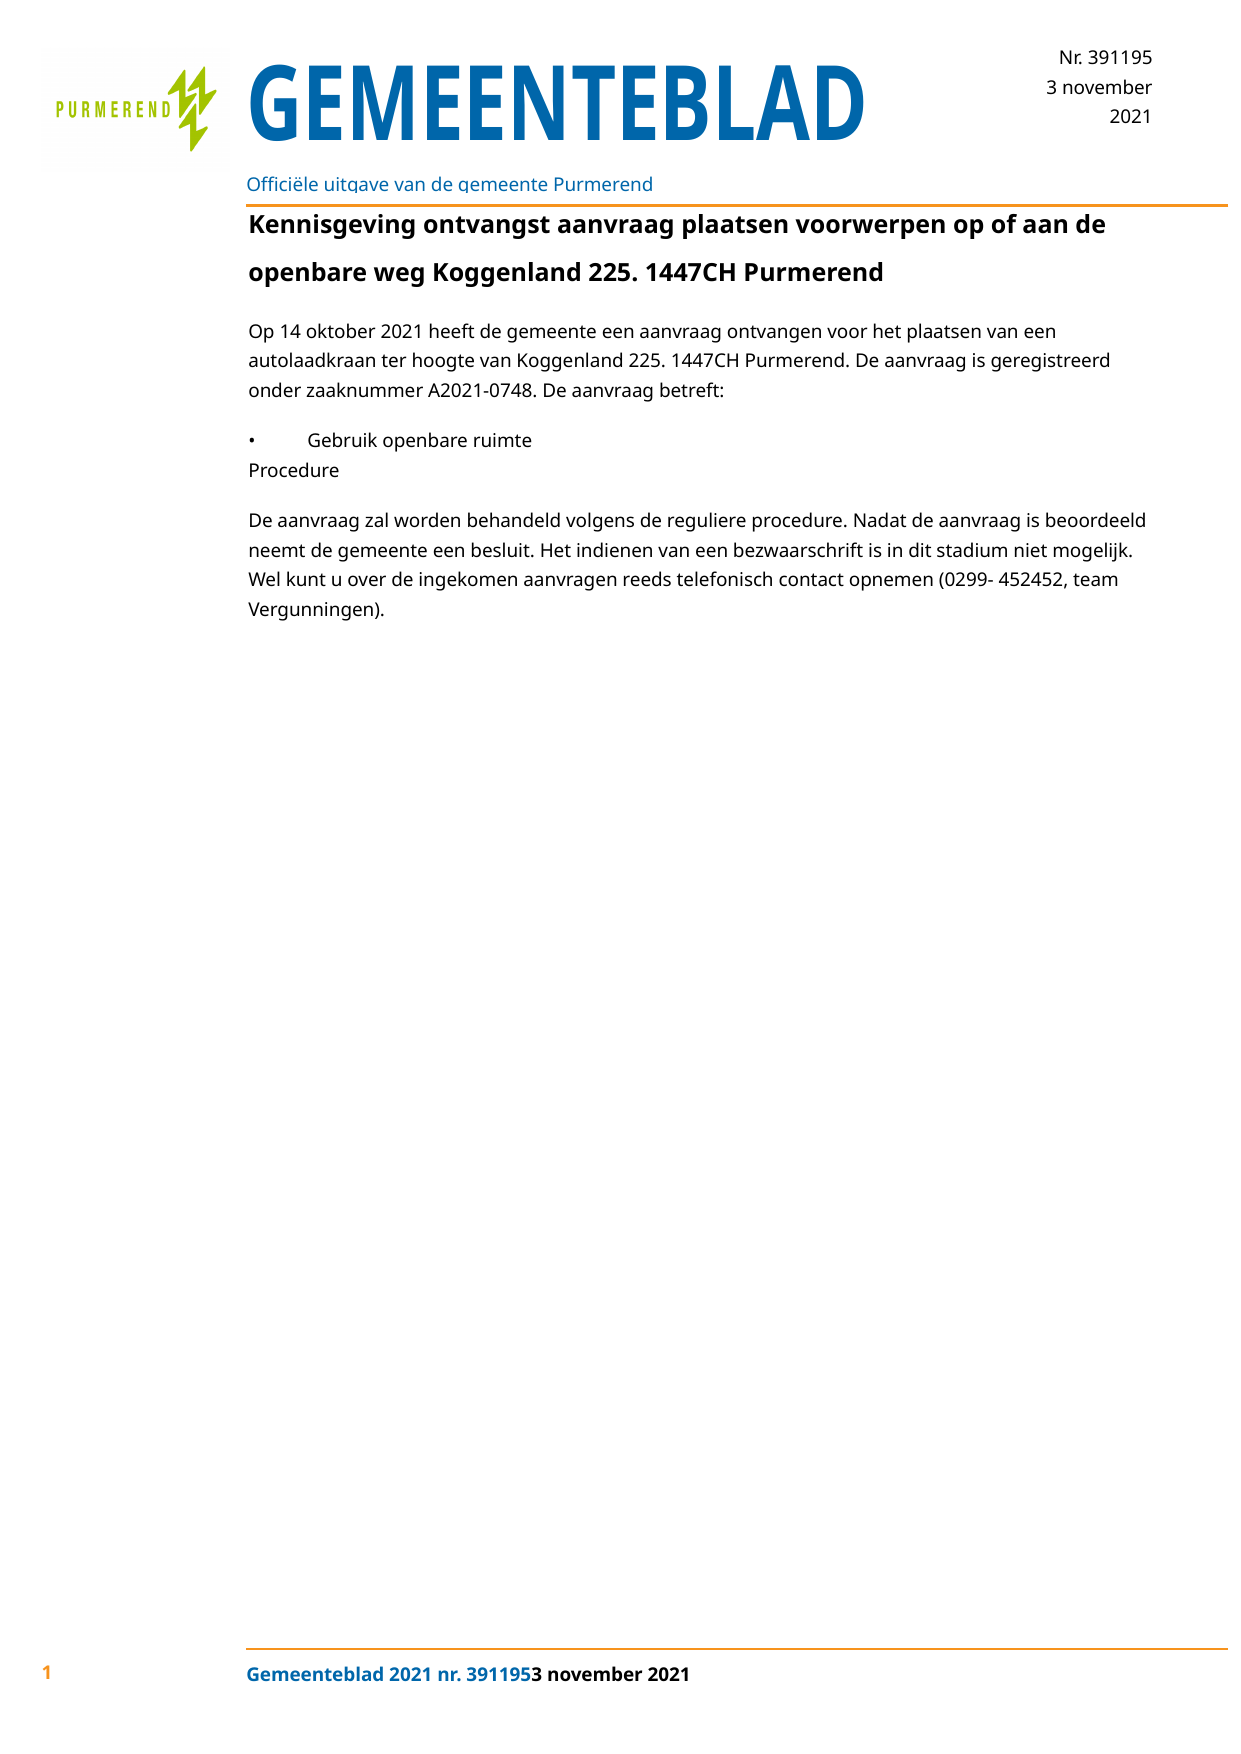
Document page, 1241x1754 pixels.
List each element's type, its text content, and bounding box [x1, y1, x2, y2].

text De aanvraag zal worden behandeld volgens de reguliere procedure. Nadat de aanvraag is beoordeeld neemt de gemeente een besluit. Het indienen van een bezwaarschrift is in dit stadium niet mogelijk. Wel kunt u over de ingekomen aanvragen reeds telefonisch contact opnemen (0299- 452452, team Vergunningen). [248, 507, 1152, 622]
text Procedure [248, 457, 1152, 483]
list Gebruik openbare ruimte [248, 427, 1152, 453]
text Op 14 oktober 2021 heeft de gemeente een aanvraag ontvangen voor het plaatsen van een autolaadkraan ter hoogte van Koggenland 225. 1447CH Purmerend. De aanvraag is geregistreerd onder zaaknummer A2021-0748. De aanvraag betreft: [248, 318, 1152, 403]
text Kennisgeving ontvangst aanvraag plaatsen voorwerpen op of aan de openbare weg Koggenland 225. 1447CH Purmerend [248, 207, 1152, 288]
picture [41, 47, 231, 172]
